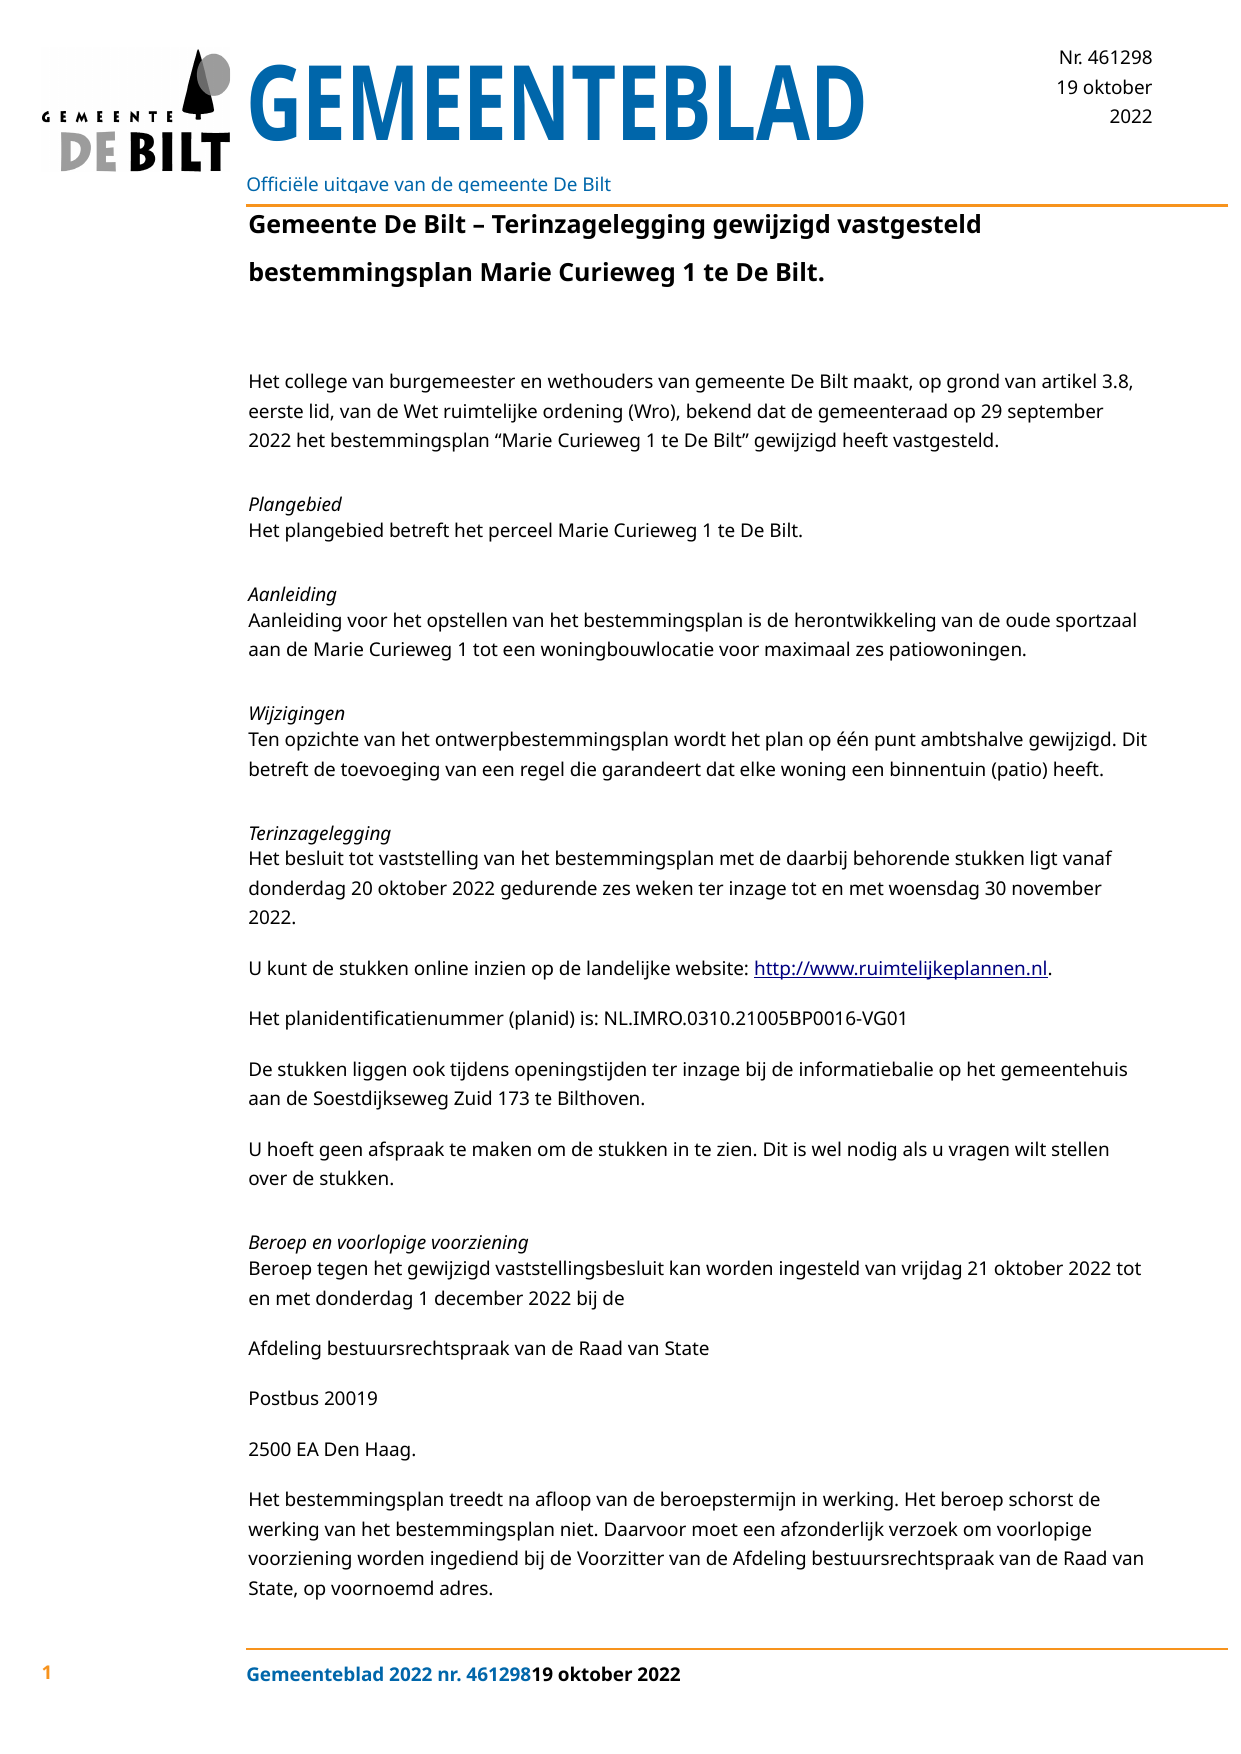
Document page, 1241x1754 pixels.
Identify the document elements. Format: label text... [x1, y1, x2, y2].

picture [41, 47, 231, 172]
text U hoeft geen afspraak te maken om de stukken in te zien. Dit is wel nodig als u vragen wilt stellen over de stukken. [248, 1136, 1152, 1191]
text Het plangebied betreft het perceel Marie Curieweg 1 te De Bilt. [248, 517, 1152, 543]
text Afdeling bestuursrechtspraak van de Raad van State [248, 1335, 1152, 1361]
text Het college van burgemeester en wethouders van gemeente De Bilt maakt, op grond van artikel 3.8, eerste lid, van de Wet ruimtelijke ordening (Wro), bekend dat de gemeenteraad op 29 september 2022 het bestemmingsplan “Marie Curieweg 1 te De Bilt” gewijzigd heeft vastgesteld. [248, 368, 1152, 453]
text Het besluit tot vaststelling van het bestemmingsplan met de daarbij behorende stukken ligt vanaf donderdag 20 oktober 2022 gedurende zes weken ter inzage tot en met woensdag 30 november 2022. [248, 845, 1152, 930]
text Postbus 20019 [248, 1386, 1152, 1411]
text Aanleiding [248, 581, 1152, 607]
text Terinzagelegging [248, 820, 1152, 845]
text Beroep en voorlopige voorziening [248, 1229, 1152, 1255]
text De stukken liggen ook tijdens openingstijden ter inzage bij de informatiebalie op het gemeentehuis aan de Soestdijkseweg Zuid 173 te Bilthoven. [248, 1056, 1152, 1111]
text Het bestemmingsplan treedt na afloop van de beroepstermijn in werking. Het beroep schorst de werking van het bestemmingsplan niet. Daarvoor moet een afzonderlijk verzoek om voorlopige voorziening worden ingediend bij de Voorzitter van de Afdeling bestuursrechtspraak van de Raad van State, op voornoemd adres. [248, 1486, 1152, 1601]
text U kunt de stukken online inzien op de landelijke website: http://www.ruimtelijkeplannen.nl. [248, 955, 1152, 981]
text Aanleiding voor het opstellen van het bestemmingsplan is de herontwikkeling van de oude sportzaal aan de Marie Curieweg 1 tot een woningbouwlocatie voor maximaal zes patiowoningen. [248, 607, 1152, 662]
text Het planidentificatienummer (planid) is: NL.IMRO.0310.21005BP0016-VG01 [248, 1005, 1152, 1031]
text Beroep tegen het gewijzigd vaststellingsbesluit kan worden ingesteld van vrijdag 21 oktober 2022 tot en met donderdag 1 december 2022 bij de [248, 1255, 1152, 1310]
text 2500 EA Den Haag. [248, 1436, 1152, 1462]
text Gemeente De Bilt – Terinzagelegging gewijzigd vastgesteld bestemmingsplan Marie Curieweg 1 te De Bilt. [248, 207, 1152, 288]
text Plangebied [248, 491, 1152, 517]
text Wijzigingen [248, 700, 1152, 726]
text Ten opzichte van het ontwerpbestemmingsplan wordt het plan op één punt ambtshalve gewijzigd. Dit betreft de toevoeging van een regel die garandeert dat elke woning een binnentuin (patio) heeft. [248, 726, 1152, 781]
